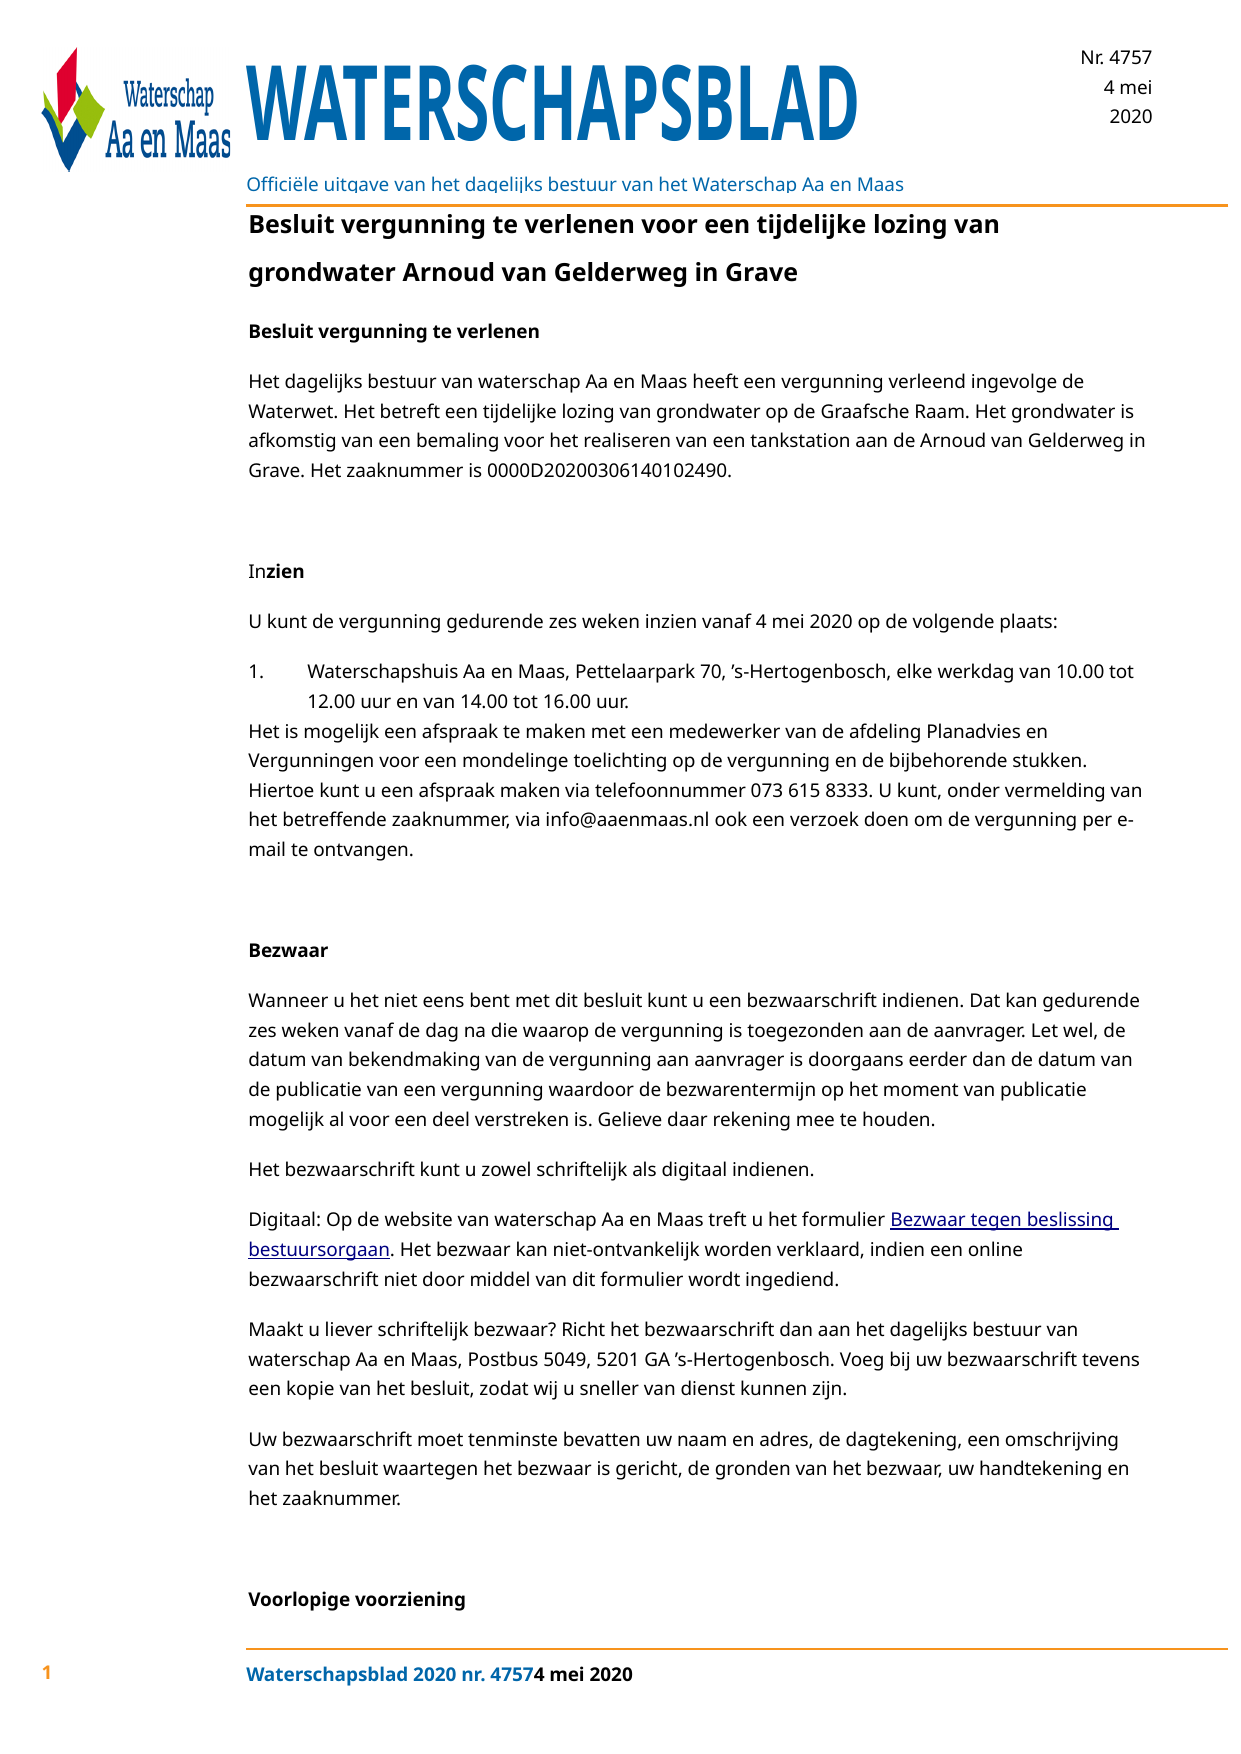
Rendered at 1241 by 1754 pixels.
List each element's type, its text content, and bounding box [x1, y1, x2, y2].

text Bezwaar [248, 937, 1152, 963]
text Het bezwaarschrift kunt u zowel schriftelijk als digitaal indienen. [248, 1156, 1152, 1182]
text Inzien [248, 558, 1152, 584]
text Besluit vergunning te verlenen voor een tijdelijke lozing van grondwater Arnoud van Gelderweg in Grave [248, 207, 1152, 288]
text Digitaal: Op de website van waterschap Aa en Maas treft u het formulier Bezwaar tegen beslissing bestuursorgaan. Het bezwaar kan niet-ontvankelijk worden verklaard, indien een online bezwaarschrift niet door middel van dit formulier wordt ingediend. [248, 1207, 1152, 1292]
picture [41, 47, 231, 172]
text U kunt de vergunning gedurende zes weken inzien vanaf 4 mei 2020 op de volgende plaats: [248, 608, 1152, 634]
text Voorlopige voorziening [248, 1586, 1152, 1612]
text Wanneer u het niet eens bent met dit besluit kunt u een bezwaarschrift indienen. Dat kan gedurende zes weken vanaf de dag na die waarop de vergunning is toegezonden aan de aanvrager. Let wel, de datum van bekendmaking van de vergunning aan aanvrager is doorgaans eerder dan de datum van de publicatie van een vergunning waardoor de bezwarentermijn op het moment van publicatie mogelijk al voor een deel verstreken is. Gelieve daar rekening mee te houden. [248, 987, 1152, 1132]
text Het is mogelijk een afspraak te maken met een medewerker van de afdeling Planadvies en Vergunningen voor een mondelinge toelichting op de vergunning en de bijbehorende stukken. Hiertoe kunt u een afspraak maken via telefoonnummer 073 615 8333. U kunt, onder vermelding van het betreffende zaaknummer, via info@aaenmaas.nl ook een verzoek doen om de vergunning per e-mail te ontvangen. [248, 718, 1152, 862]
text Uw bezwaarschrift moet tenminste bevatten uw naam en adres, de dagtekening, een omschrijving van het besluit waartegen het bezwaar is gericht, de gronden van het bezwaar, uw handtekening en het zaaknummer. [248, 1426, 1152, 1511]
text Het dagelijks bestuur van waterschap Aa en Maas heeft een vergunning verleend ingevolge de Waterwet. Het betreft een tijdelijke lozing van grondwater op de Graafsche Raam. Het grondwater is afkomstig van een bemaling voor het realiseren van een tankstation aan de Arnoud van Gelderweg in Grave. Het zaaknummer is 0000D20200306140102490. [248, 368, 1152, 483]
text Besluit vergunning te verlenen [248, 318, 1152, 344]
list Waterschapshuis Aa en Maas, Pettelaarpark 70, ’s-Hertogenbosch, elke werkdag van 10.00 tot 12.00 uur en van 14.00 tot 16.00 uur. [248, 659, 1152, 714]
text Maakt u liever schriftelijk bezwaar? Richt het bezwaarschrift dan aan het dagelijks bestuur van waterschap Aa en Maas, Postbus 5049, 5201 GA ’s-Hertogenbosch. Voeg bij uw bezwaarschrift tevens een kopie van het besluit, zodat wij u sneller van dienst kunnen zijn. [248, 1316, 1152, 1401]
